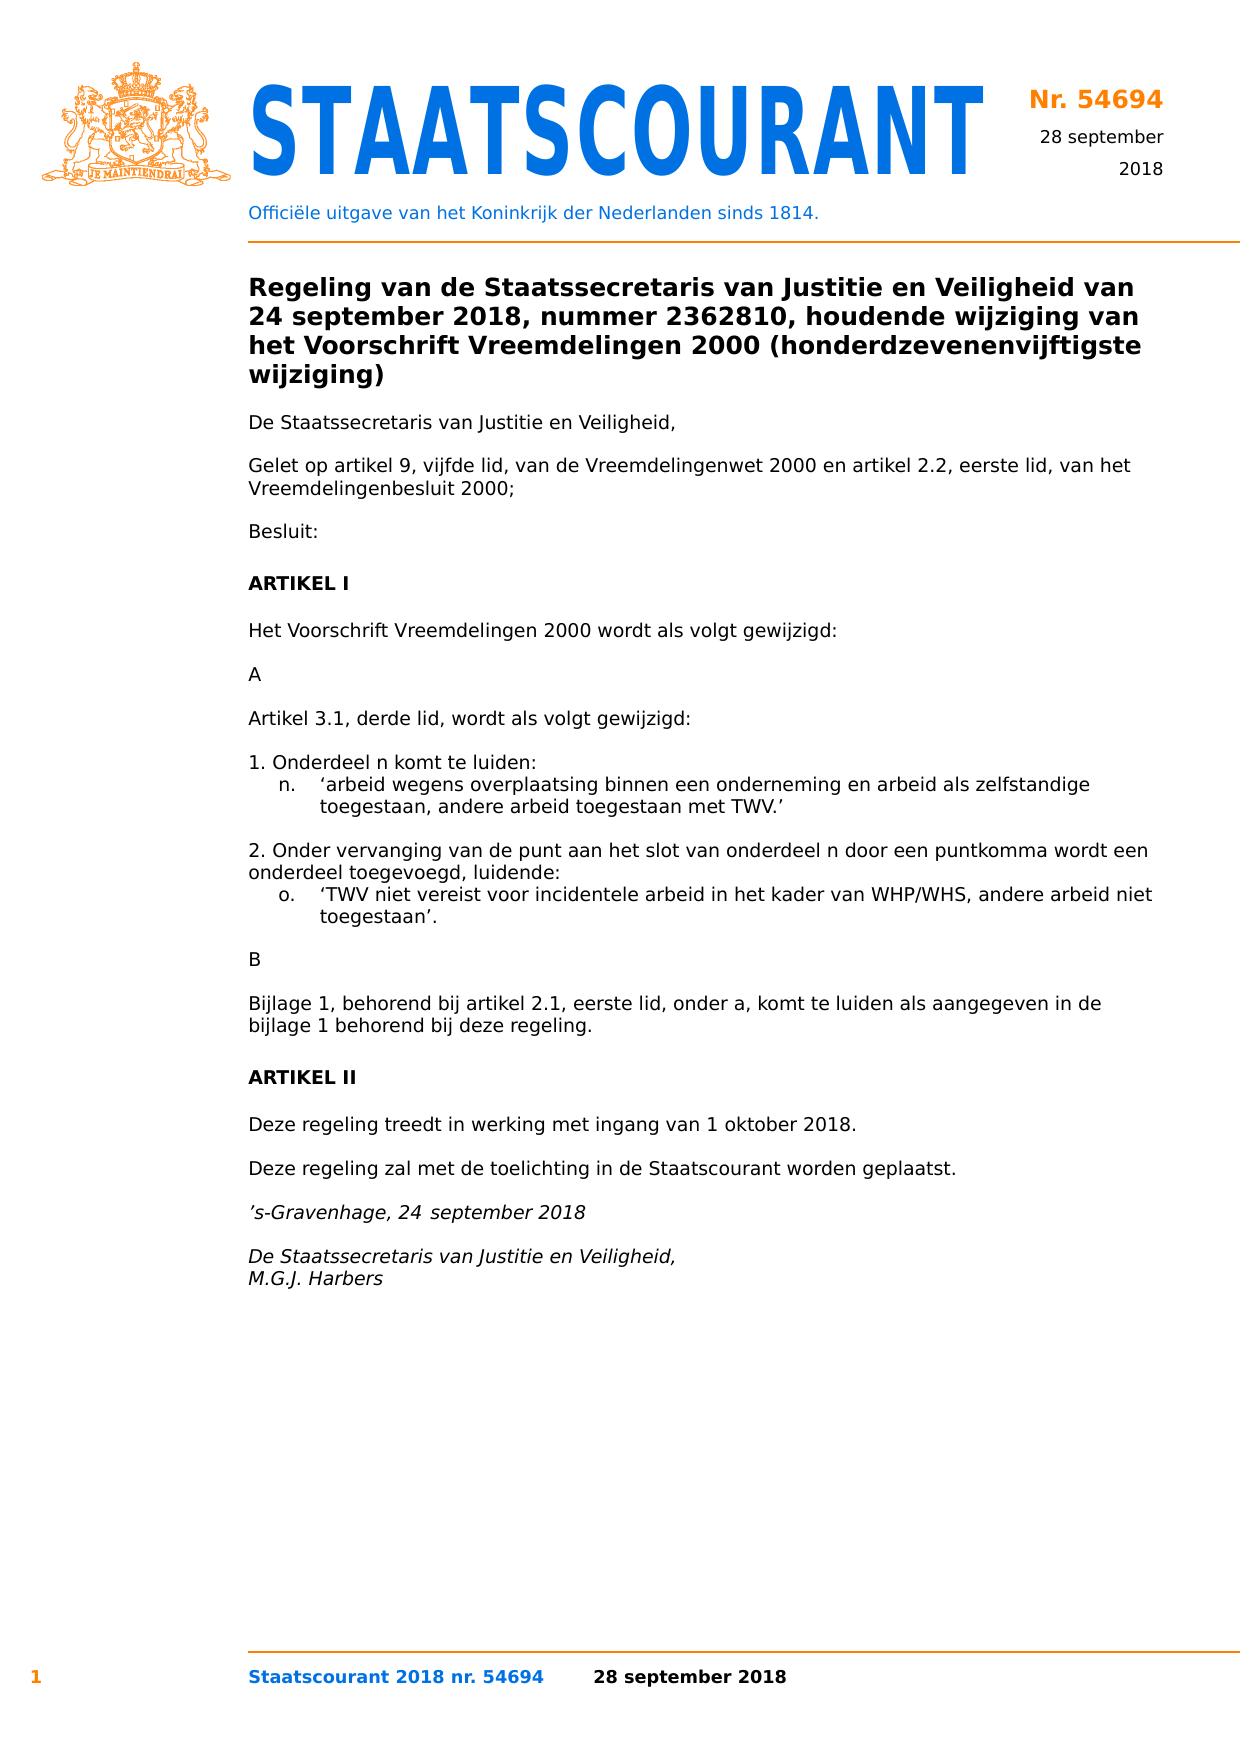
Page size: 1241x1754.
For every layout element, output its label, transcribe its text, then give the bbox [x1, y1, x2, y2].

subtitle ARTIKEL II [248, 1067, 1163, 1089]
text De Staatssecretaris van Justitie en Veiligheid, [248, 412, 1163, 433]
text 2. Onder vervanging van de punt aan het slot van onderdeel n door een puntkomma wordt een onderdeel toegevoegd, luidende: [248, 839, 1163, 883]
table_header STAATSCOURANT [248, 62, 998, 203]
text Bijlage 1, behorend bij artikel 2.1, eerste lid, onder a, komt te luiden als aangegeven in de bijlage 1 behorend bij deze regeling. [248, 993, 1163, 1037]
table_cell 28 september [998, 121, 1240, 153]
text De Staatssecretaris van Justitie en Veiligheid, M.G.J. Harbers [248, 1246, 1163, 1290]
subtitle ARTIKEL I [248, 573, 1163, 595]
text Besluit: [248, 521, 1163, 543]
text A [248, 664, 1163, 686]
text n. ‘arbeid wegens overplaatsing binnen een onderneming en arbeid als zelfstandige toegestaan, andere arbeid toegestaan met TWV.’ [278, 774, 1163, 818]
text Het Voorschrift Vreemdelingen 2000 wordt als volgt gewijzigd: [248, 620, 1163, 642]
text ’s-Gravenhage, 24 september 2018 [248, 1202, 1163, 1224]
text Deze regeling zal met de toelichting in de Staatscourant worden geplaatst. [248, 1158, 1163, 1180]
text Artikel 3.1, derde lid, wordt als volgt gewijzigd: [248, 708, 1163, 730]
subtitle Regeling van de Staatssecretaris van Justitie en Veiligheid van 24 september 2018, nummer 2362810, houdende wijziging van het Voorschrift Vreemdelingen 2000 (honderdzevenenvijftigste wijziging) [248, 273, 1163, 390]
table_header [25, 62, 248, 241]
table_cell 2018 [998, 153, 1240, 203]
text B [248, 949, 1163, 971]
table_header Nr. 54694 [998, 62, 1240, 121]
picture [41, 62, 231, 186]
text Gelet op artikel 9, vijfde lid, van de Vreemdelingenwet 2000 en artikel 2.2, eerste lid, van het Vreemdelingenbesluit 2000; [248, 455, 1163, 499]
table_cell Officiële uitgave van het Koninkrijk der Nederlanden sinds 1814. [248, 203, 1240, 241]
text o. ‘TWV niet vereist voor incidentele arbeid in het kader van WHP/WHS, andere arbeid niet toegestaan’. [278, 883, 1163, 927]
text Deze regeling treedt in werking met ingang van 1 oktober 2018. [248, 1114, 1163, 1136]
text 1. Onderdeel n komt te luiden: [248, 752, 1163, 774]
